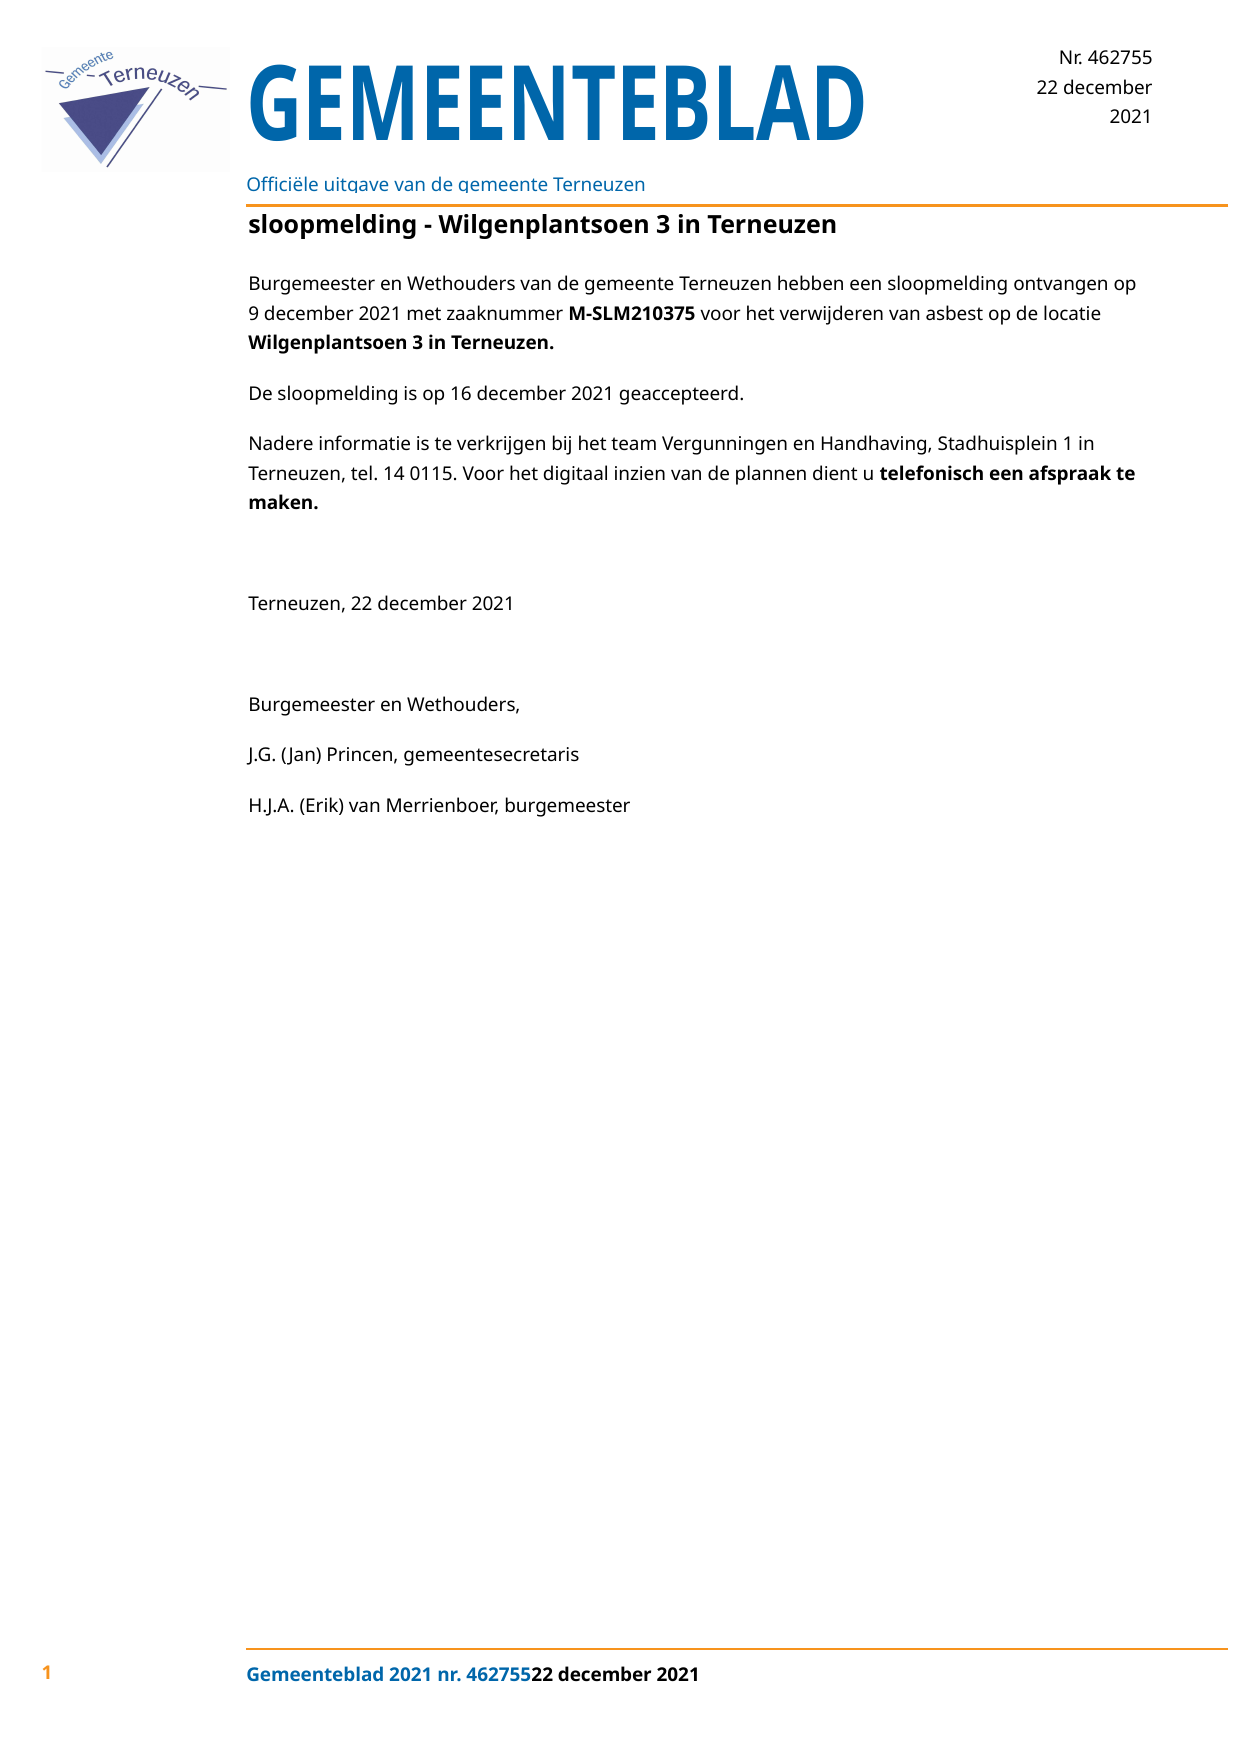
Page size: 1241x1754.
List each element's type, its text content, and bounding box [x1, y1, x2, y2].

text Burgemeester en Wethouders van de gemeente Terneuzen hebben een sloopmelding ontvangen op 9 december 2021 met zaaknummer M-SLM210375 voor het verwijderen van asbest op de locatie Wilgenplantsoen 3 in Terneuzen. [248, 270, 1152, 355]
text Burgemeester en Wethouders, [248, 691, 1152, 717]
picture [41, 47, 231, 172]
text H.J.A. (Erik) van Merrienboer, burgemeester [248, 792, 1152, 818]
text Nadere informatie is te verkrijgen bij het team Vergunningen en Handhaving, Stadhuisplein 1 in Terneuzen, tel. 14 0115. Voor het digitaal inzien van de plannen dient u telefonisch een afspraak te maken. [248, 430, 1152, 515]
text Terneuzen, 22 december 2021 [248, 590, 1152, 616]
text sloopmelding - Wilgenplantsoen 3 in Terneuzen [248, 207, 1152, 241]
text J.G. (Jan) Princen, gemeentesecretaris [248, 742, 1152, 767]
text De sloopmelding is op 16 december 2021 geaccepteerd. [248, 380, 1152, 406]
